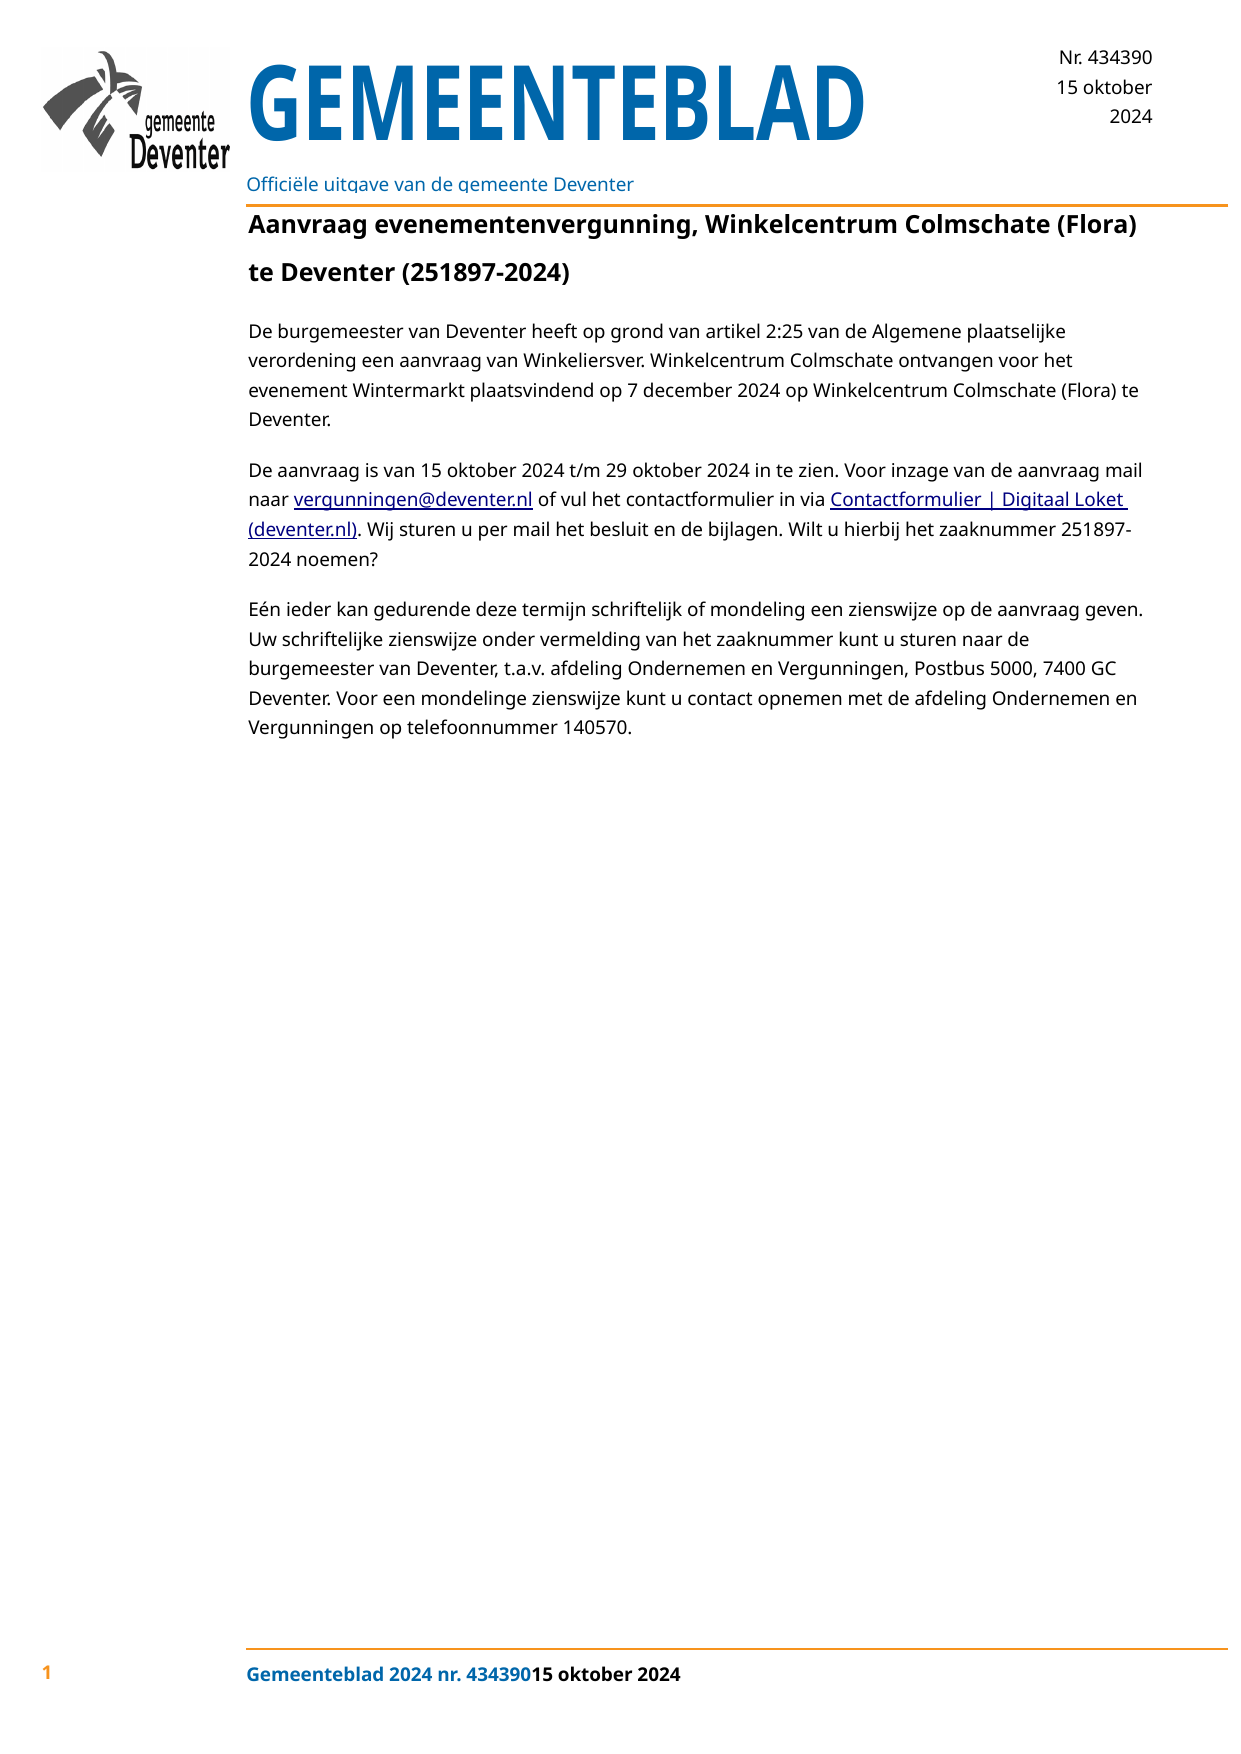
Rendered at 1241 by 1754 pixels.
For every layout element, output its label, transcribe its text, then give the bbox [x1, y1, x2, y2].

picture [41, 47, 231, 172]
text Eén ieder kan gedurende deze termijn schriftelijk of mondeling een zienswijze op de aanvraag geven. Uw schriftelijke zienswijze onder vermelding van het zaaknummer kunt u sturen naar de burgemeester van Deventer, t.a.v. afdeling Ondernemen en Vergunningen, Postbus 5000, 7400 GC Deventer. Voor een mondelinge zienswijze kunt u contact opnemen met de afdeling Ondernemen en Vergunningen op telefoonnummer 140570. [248, 596, 1152, 740]
text Aanvraag evenementenvergunning, Winkelcentrum Colmschate (Flora) te Deventer (251897-2024) [248, 207, 1152, 288]
text De burgemeester van Deventer heeft op grond van artikel 2:25 van de Algemene plaatselijke verordening een aanvraag van Winkeliersver. Winkelcentrum Colmschate ontvangen voor het evenement Wintermarkt plaatsvindend op 7 december 2024 op Winkelcentrum Colmschate (Flora) te Deventer. [248, 318, 1152, 432]
text De aanvraag is van 15 oktober 2024 t/m 29 oktober 2024 in te zien. Voor inzage van de aanvraag mail naar vergunningen@deventer.nl of vul het contactformulier in via Contactformulier | Digitaal Loket (deventer.nl). Wij sturen u per mail het besluit en de bijlagen. Wilt u hierbij het zaaknummer 251897-2024 noemen? [248, 457, 1152, 572]
